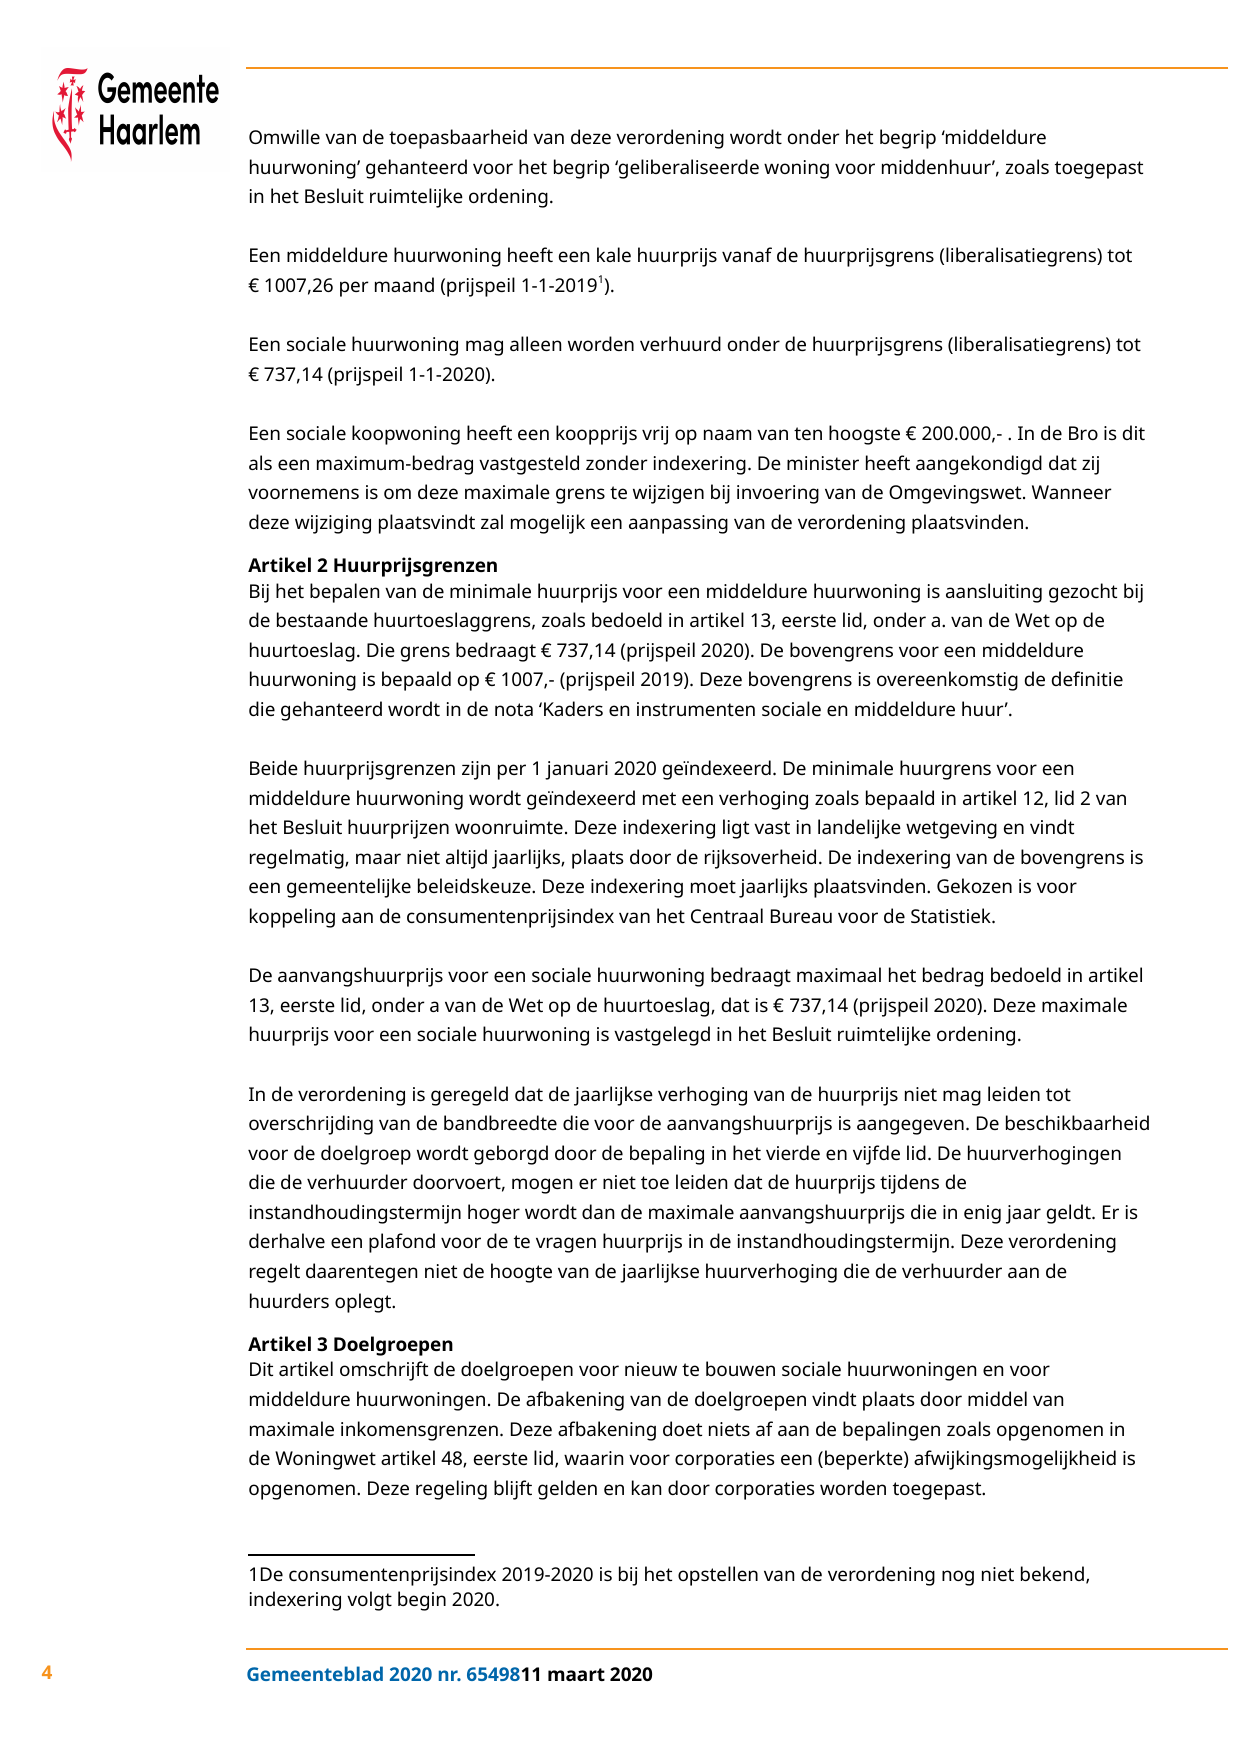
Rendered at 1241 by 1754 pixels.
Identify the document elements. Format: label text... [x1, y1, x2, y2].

picture [41, 47, 231, 172]
text De aanvangshuurprijs voor een sociale huurwoning bedraagt maximaal het bedrag bedoeld in artikel 13, eerste lid, onder a van de Wet op de huurtoeslag, dat is € 737,14 (prijspeil 2020). Deze maximale huurprijs voor een sociale huurwoning is vastgelegd in het Besluit ruimtelijke ordening. [248, 962, 1152, 1047]
text Dit artikel omschrijft de doelgroepen voor nieuw te bouwen sociale huurwoningen en voor middeldure huurwoningen. De afbakening van de doelgroepen vindt plaats door middel van maximale inkomensgrenzen. Deze afbakening doet niets af aan de bepalingen zoals opgenomen in de Woningwet artikel 48, eerste lid, waarin voor corporaties een (beperkte) afwijkingsmogelijkheid is opgenomen. Deze regeling blijft gelden en kan door corporaties worden toegepast. [248, 1357, 1152, 1501]
text Artikel 3 Doelgroepen [248, 1331, 1152, 1357]
text Bij het bepalen van de minimale huurprijs voor een middeldure huurwoning is aansluiting gezocht bij de bestaande huurtoeslaggrens, zoals bedoeld in artikel 13, eerste lid, onder a. van de Wet op de huurtoeslag. Die grens bedraagt € 737,14 (prijspeil 2020). De bovengrens voor een middeldure huurwoning is bepaald op € 1007,- (prijspeil 2019). Deze bovengrens is overeenkomstig de definitie die gehanteerd wordt in de nota ‘Kaders en instrumenten sociale en middeldure huur’. [248, 578, 1152, 722]
text Een sociale huurwoning mag alleen worden verhuurd onder de huurprijsgrens (liberalisatiegrens) tot € 737,14 (prijspeil 1-1-2020). [248, 331, 1152, 387]
text In de verordening is geregeld dat de jaarlijkse verhoging van de huurprijs niet mag leiden tot overschrijding van de bandbreedte die voor de aanvangshuurprijs is aangegeven. De beschikbaarheid voor de doelgroep wordt geborgd door de bepaling in het vierde en vijfde lid. De huurverhogingen die de verhuurder doorvoert, mogen er niet toe leiden dat de huurprijs tijdens de instandhoudingstermijn hoger wordt dan de maximale aanvangshuurprijs die in enig jaar geldt. Er is derhalve een plafond voor de te vragen huurprijs in de instandhoudingstermijn. Deze verordening regelt daarentegen niet de hoogte van de jaarlijkse huurverhoging die de verhuurder aan de huurders oplegt. [248, 1081, 1152, 1313]
text Omwille van de toepasbaarheid van deze verordening wordt onder het begrip ‘middeldure huurwoning’ gehanteerd voor het begrip ‘geliberaliseerde woning voor middenhuur’, zoals toegepast in het Besluit ruimtelijke ordening. [248, 124, 1152, 209]
text Een middeldure huurwoning heeft een kale huurprijs vanaf de huurprijsgrens (liberalisatiegrens) tot € 1007,26 per maand (prijspeil 1-1-2019). [248, 243, 1152, 298]
text De consumentenprijsindex 2019-2020 is bij het opstellen van de verordening nog niet bekend, indexering volgt begin 2020. [248, 1561, 1152, 1612]
text Een sociale koopwoning heeft een koopprijs vrij op naam van ten hoogste € 200.000,- . In de Bro is dit als een maximum-bedrag vastgesteld zonder indexering. De minister heeft aangekondigd dat zij voornemens is om deze maximale grens te wijzigen bij invoering van de Omgevingswet. Wanneer deze wijziging plaatsvindt zal mogelijk een aanpassing van de verordening plaatsvinden. [248, 420, 1152, 535]
text Artikel 2 Huurprijsgrenzen [248, 552, 1152, 578]
text Beide huurprijsgrenzen zijn per 1 januari 2020 geïndexeerd. De minimale huurgrens voor een middeldure huurwoning wordt geïndexeerd met een verhoging zoals bepaald in artikel 12, lid 2 van het Besluit huurprijzen woonruimte. Deze indexering ligt vast in landelijke wetgeving en vindt regelmatig, maar niet altijd jaarlijks, plaats door de rijksoverheid. De indexering van de bovengrens is een gemeentelijke beleidskeuze. Deze indexering moet jaarlijks plaatsvinden. Gekozen is voor koppeling aan de consumentenprijsindex van het Centraal Bureau voor de Statistiek. [248, 755, 1152, 929]
